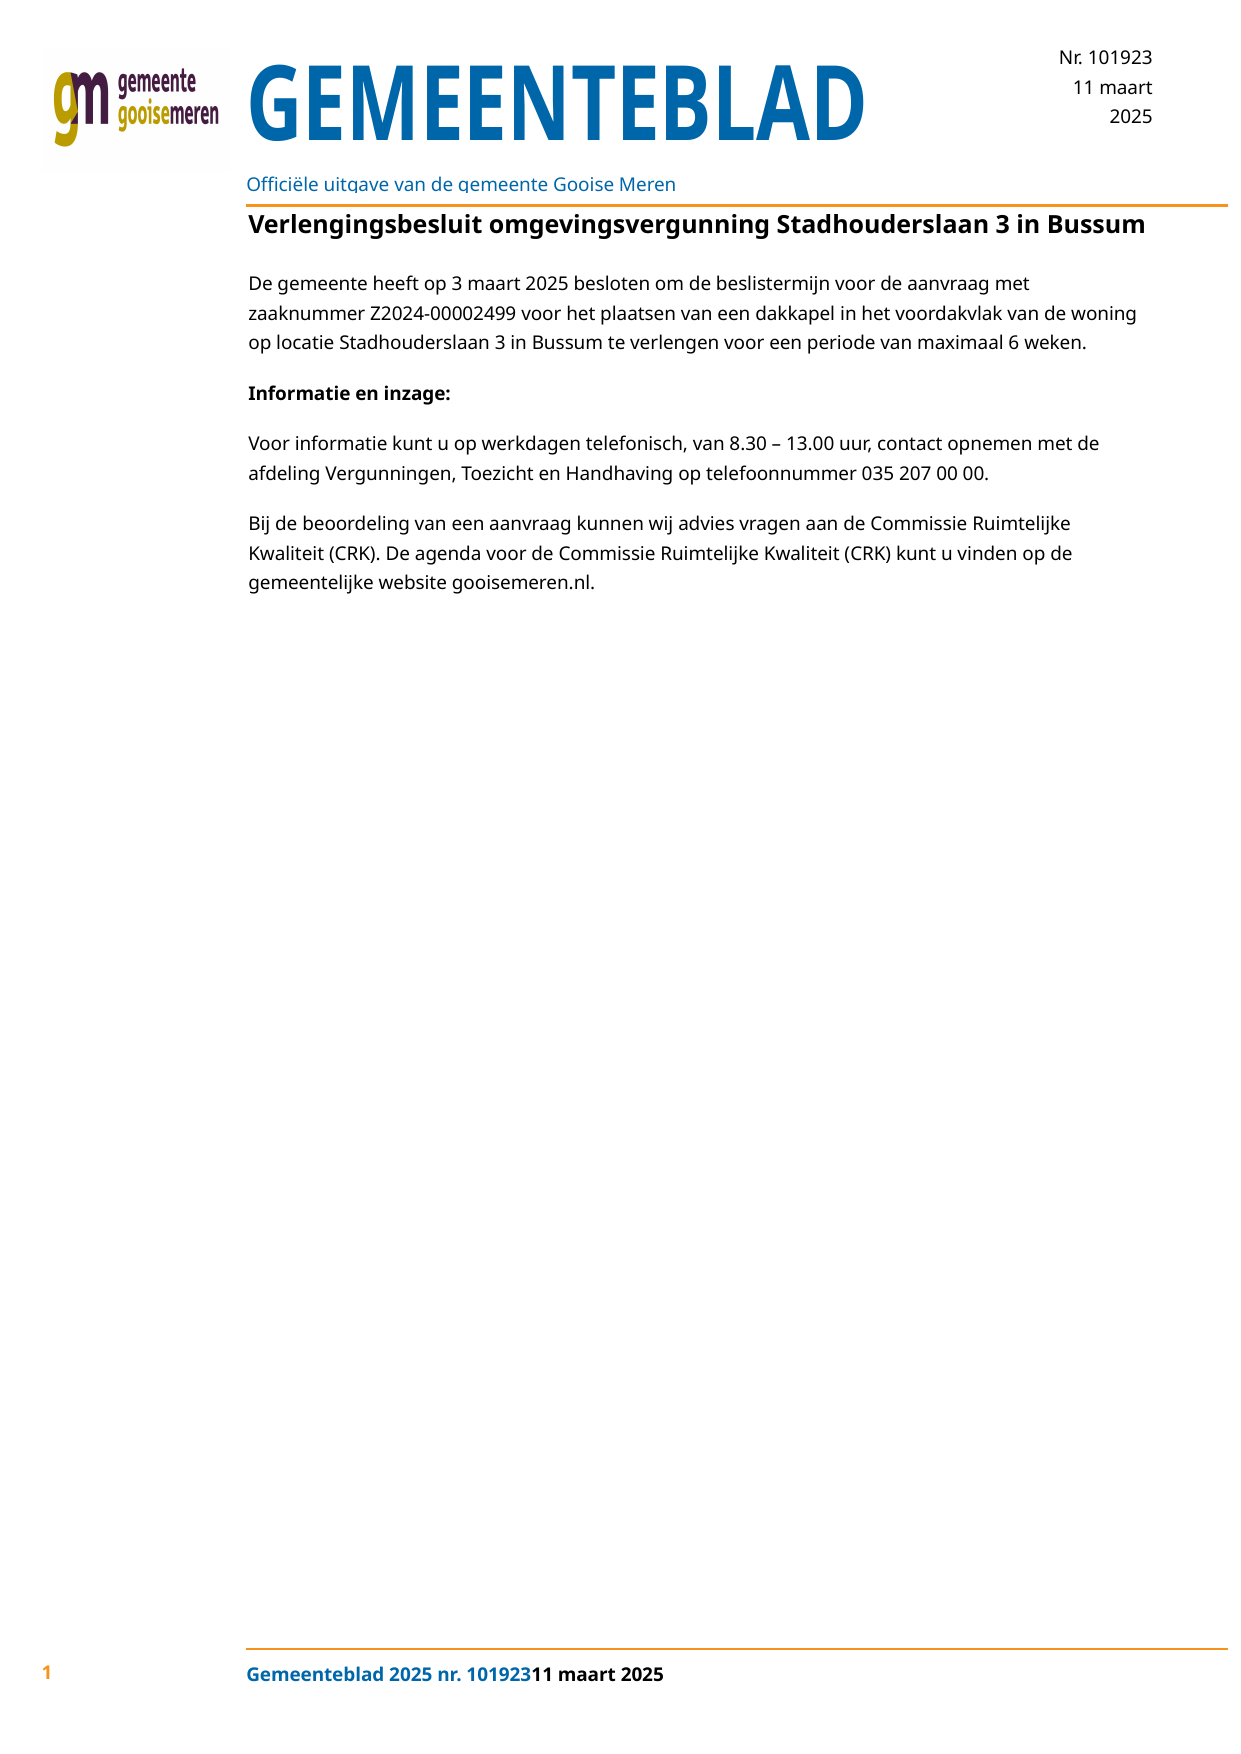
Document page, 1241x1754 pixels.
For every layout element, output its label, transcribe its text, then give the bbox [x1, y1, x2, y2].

text Informatie en inzage: [248, 380, 1152, 406]
text Bij de beoordeling van een aanvraag kunnen wij advies vragen aan de Commissie Ruimtelijke Kwaliteit (CRK). De agenda voor de Commissie Ruimtelijke Kwaliteit (CRK) kunt u vinden op de gemeentelijke website gooisemeren.nl. [248, 510, 1152, 595]
text De gemeente heeft op 3 maart 2025 besloten om de beslistermijn voor de aanvraag met zaaknummer Z2024-00002499 voor het plaatsen van een dakkapel in het voordakvlak van de woning op locatie Stadhouderslaan 3 in Bussum te verlengen voor een periode van maximaal 6 weken. [248, 270, 1152, 355]
text Verlengingsbesluit omgevingsvergunning Stadhouderslaan 3 in Bussum [248, 207, 1152, 241]
picture [41, 47, 231, 172]
text Voor informatie kunt u op werkdagen telefonisch, van 8.30 – 13.00 uur, contact opnemen met de afdeling Vergunningen, Toezicht en Handhaving op telefoonnummer 035 207 00 00. [248, 430, 1152, 486]
